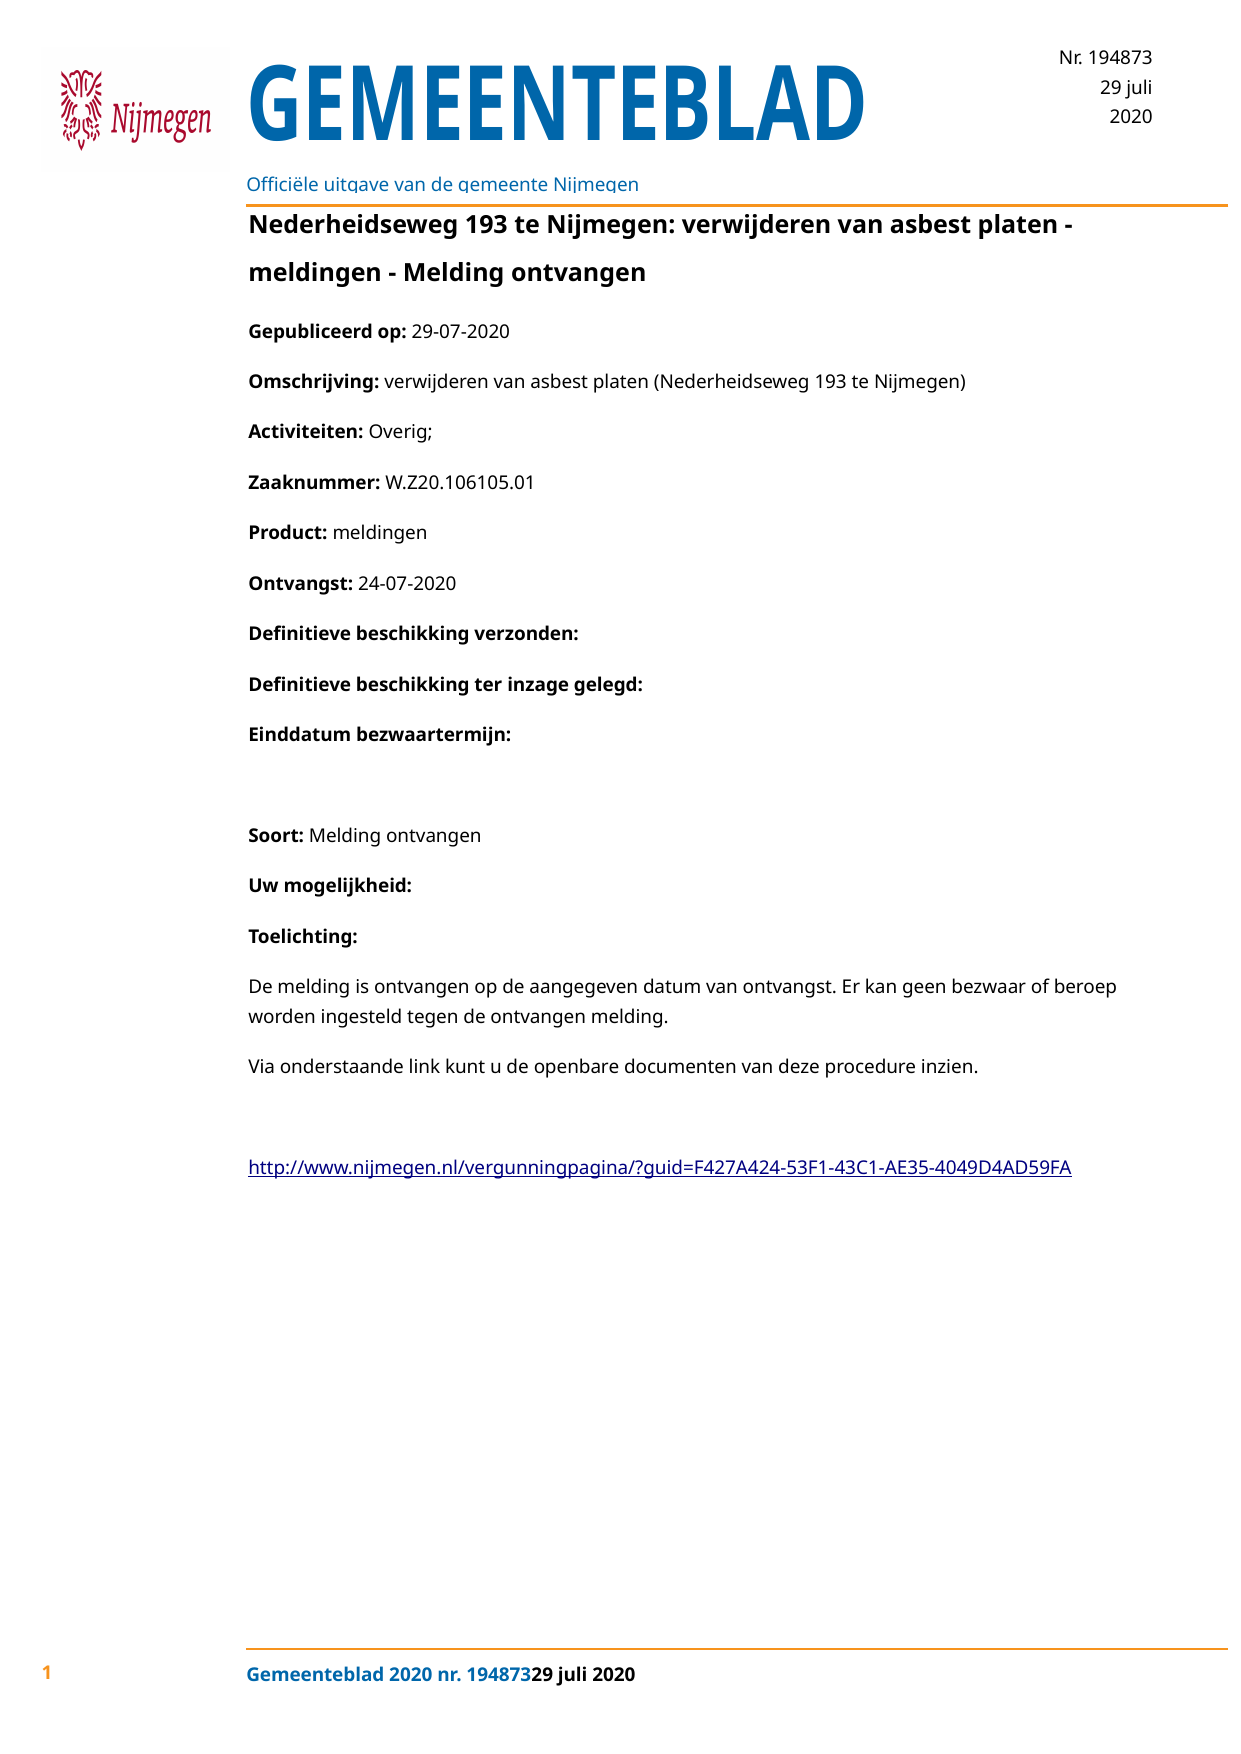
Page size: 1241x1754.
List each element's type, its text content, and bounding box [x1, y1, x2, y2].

text Product: meldingen [248, 519, 1152, 545]
text Ontvangst: 24-07-2020 [248, 570, 1152, 596]
text Gepubliceerd op: 29-07-2020 [248, 318, 1152, 344]
text Via onderstaande link kunt u de openbare documenten van deze procedure inzien. [248, 1053, 1152, 1079]
text http://www.nijmegen.nl/vergunningpagina/?guid=F427A424-53F1-43C1-AE35-4049D4AD59FA [248, 1154, 1152, 1180]
text Definitieve beschikking ter inzage gelegd: [248, 671, 1152, 697]
text Einddatum bezwaartermijn: [248, 721, 1152, 747]
text Uw mogelijkheid: [248, 872, 1152, 898]
text Omschrijving: verwijderen van asbest platen (Nederheidseweg 193 te Nijmegen) [248, 368, 1152, 394]
text Nederheidseweg 193 te Nijmegen: verwijderen van asbest platen - meldingen - Melding ontvangen [248, 207, 1152, 288]
text Soort: Melding ontvangen [248, 822, 1152, 848]
text Zaaknummer: W.Z20.106105.01 [248, 469, 1152, 495]
text Definitieve beschikking verzonden: [248, 620, 1152, 646]
text Activiteiten: Overig; [248, 419, 1152, 444]
picture [41, 47, 231, 172]
text Toelichting: [248, 923, 1152, 949]
text De melding is ontvangen op de aangegeven datum van ontvangst. Er kan geen bezwaar of beroep worden ingesteld tegen de ontvangen melding. [248, 973, 1152, 1029]
